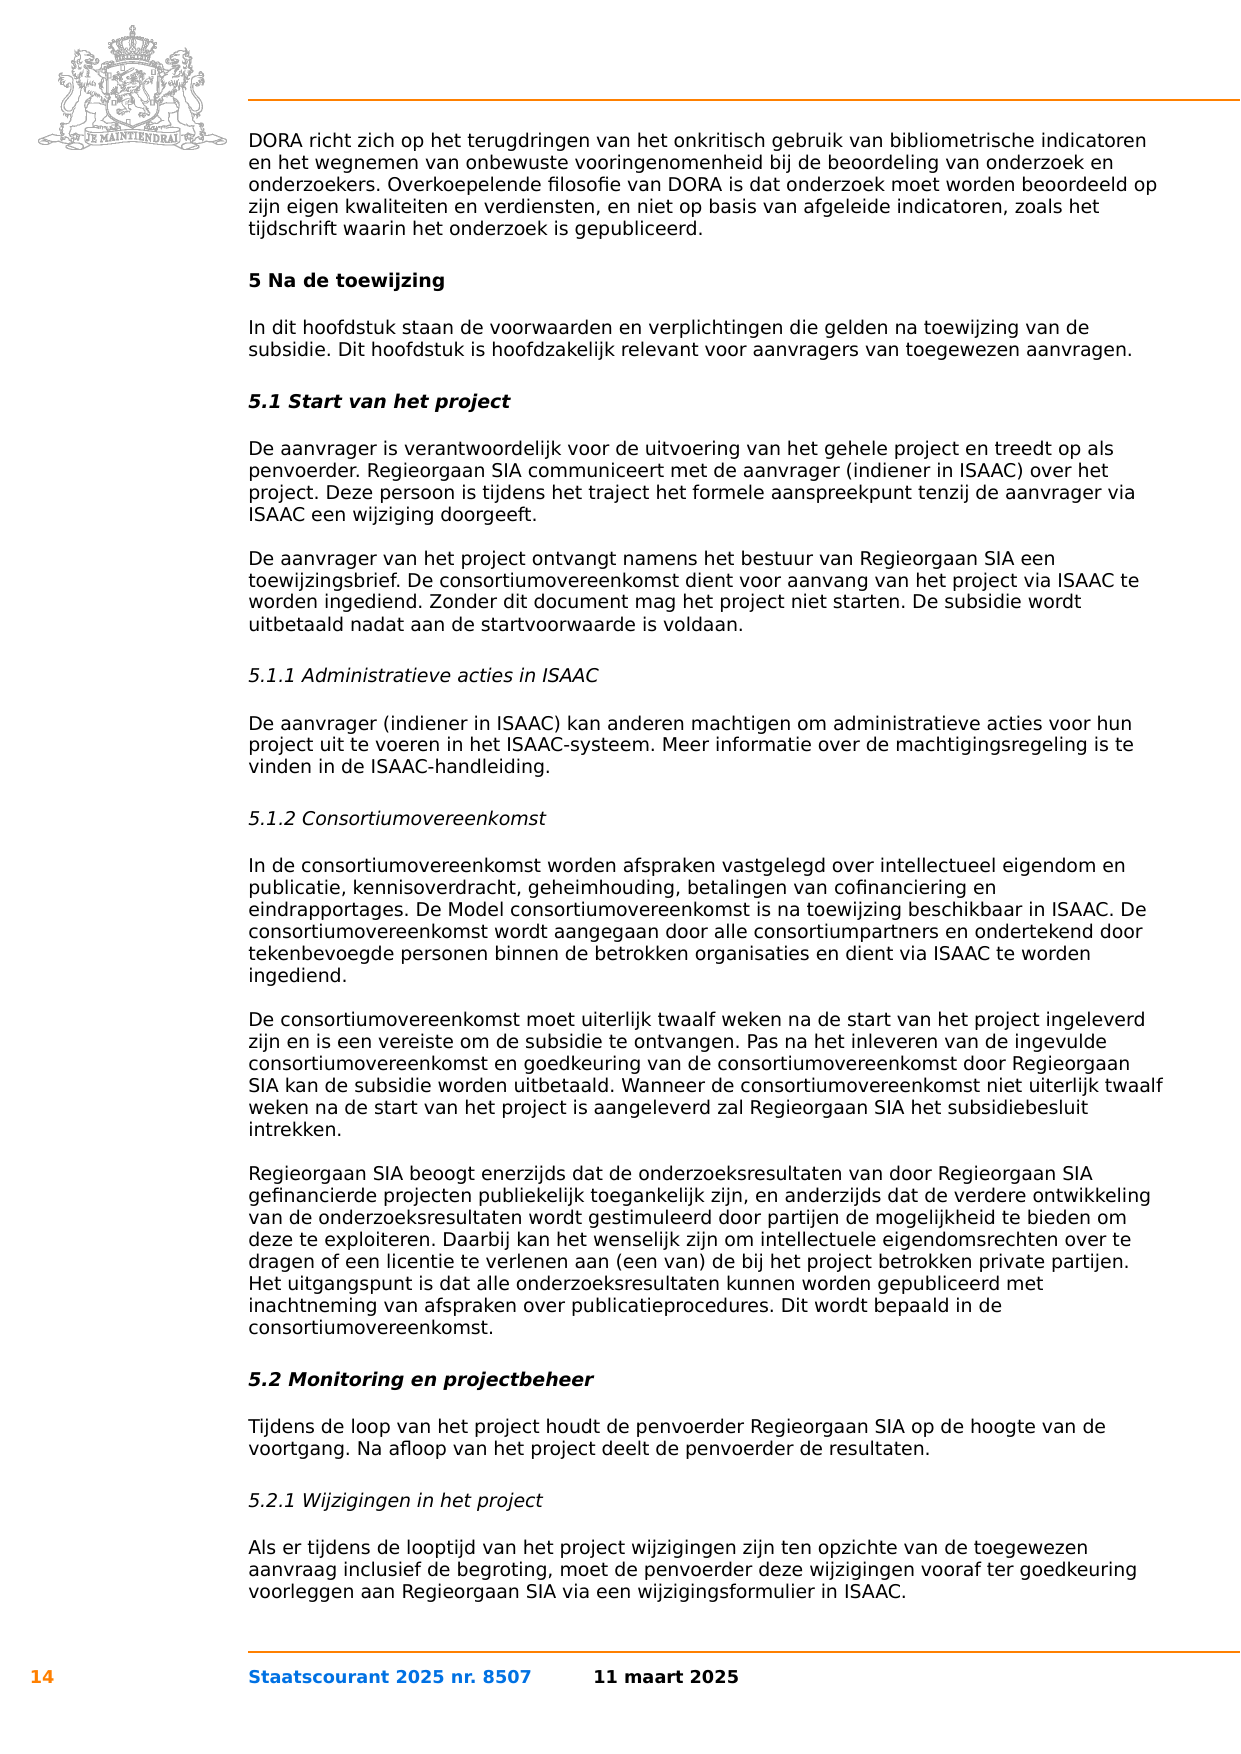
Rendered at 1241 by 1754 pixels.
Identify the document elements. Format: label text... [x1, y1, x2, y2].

text DORA richt zich op het terugdringen van het onkritisch gebruik van bibliometrische indicatoren en het wegnemen van onbewuste vooringenomenheid bij de beoordeling van onderzoek en onderzoekers. Overkoepelende filosofie van DORA is dat onderzoek moet worden beoordeeld op zijn eigen kwaliteiten en verdiensten, en niet op basis van afgeleide indicatoren, zoals het tijdschrift waarin het onderzoek is gepubliceerd. [248, 130, 1163, 240]
subtitle 5.1.1 Administratieve acties in ISAAC [248, 665, 1163, 687]
subtitle 5.1 Start van het project [248, 391, 1163, 413]
subtitle 5.1.2 Consortiumovereenkomst [248, 808, 1163, 830]
subtitle 5.2.1 Wijzigingen in het project [248, 1489, 1163, 1512]
text Als er tijdens de looptijd van het project wijzigingen zijn ten opzichte van de toegewezen aanvraag inclusief de begroting, moet de penvoerder deze wijzigingen vooraf ter goedkeuring voorleggen aan Regieorgaan SIA via een wijzigingsformulier in ISAAC. [248, 1537, 1163, 1602]
text Tijdens de loop van het project houdt de penvoerder Regieorgaan SIA op de hoogte van de voortgang. Na afloop van het project deelt de penvoerder de resultaten. [248, 1416, 1163, 1459]
picture [38, 25, 227, 150]
text De aanvrager is verantwoordelijk voor de uitvoering van het gehele project en treedt op als penvoerder. Regieorgaan SIA communiceert met de aanvrager (indiener in ISAAC) over het project. Deze persoon is tijdens het traject het formele aanspreekpunt tenzij de aanvrager via ISAAC een wijziging doorgeeft. [248, 438, 1163, 526]
text De consortiumovereenkomst moet uiterlijk twaalf weken na de start van het project ingeleverd zijn en is een vereiste om de subsidie te ontvangen. Pas na het inleveren van de ingevulde consortiumovereenkomst en goedkeuring van de consortiumovereenkomst door Regieorgaan SIA kan de subsidie worden uitbetaald. Wanneer de consortiumovereenkomst niet uiterlijk twaalf weken na de start van het project is aangeleverd zal Regieorgaan SIA het subsidiebesluit intrekken. [248, 1009, 1163, 1141]
subtitle 5.2 Monitoring en projectbeheer [248, 1369, 1163, 1391]
text Regieorgaan SIA beoogt enerzijds dat de onderzoeksresultaten van door Regieorgaan SIA gefinancierde projecten publiekelijk toegankelijk zijn, en anderzijds dat de verdere ontwikkeling van de onderzoeksresultaten wordt gestimuleerd door partijen de mogelijkheid te bieden om deze te exploiteren. Daarbij kan het wenselijk zijn om intellectuele eigendomsrechten over te dragen of een licentie te verlenen aan (een van) de bij het project betrokken private partijen. Het uitgangspunt is dat alle onderzoeksresultaten kunnen worden gepubliceerd met inachtneming van afspraken over publicatieprocedures. Dit wordt bepaald in de consortiumovereenkomst. [248, 1163, 1163, 1339]
subtitle 5 Na de toewijzing [248, 270, 1163, 292]
text De aanvrager van het project ontvangt namens het bestuur van Regieorgaan SIA een toewijzingsbrief. De consortiumovereenkomst dient voor aanvang van het project via ISAAC te worden ingediend. Zonder dit document mag het project niet starten. De subsidie wordt uitbetaald nadat aan de startvoorwaarde is voldaan. [248, 547, 1163, 635]
text De aanvrager (indiener in ISAAC) kan anderen machtigen om administratieve acties voor hun project uit te voeren in het ISAAC-systeem. Meer informatie over de machtigingsregeling is te vinden in de ISAAC-handleiding. [248, 712, 1163, 778]
text In dit hoofdstuk staan de voorwaarden en verplichtingen die gelden na toewijzing van de subsidie. Dit hoofdstuk is hoofdzakelijk relevant voor aanvragers van toegewezen aanvragen. [248, 317, 1163, 361]
text In de consortiumovereenkomst worden afspraken vastgelegd over intellectueel eigendom en publicatie, kennisoverdracht, geheimhouding, betalingen van cofinanciering en eindrapportages. De Model consortiumovereenkomst is na toewijzing beschikbaar in ISAAC. De consortiumovereenkomst wordt aangegaan door alle consortiumpartners en ondertekend door tekenbevoegde personen binnen de betrokken organisaties en dient via ISAAC te worden ingediend. [248, 855, 1163, 987]
